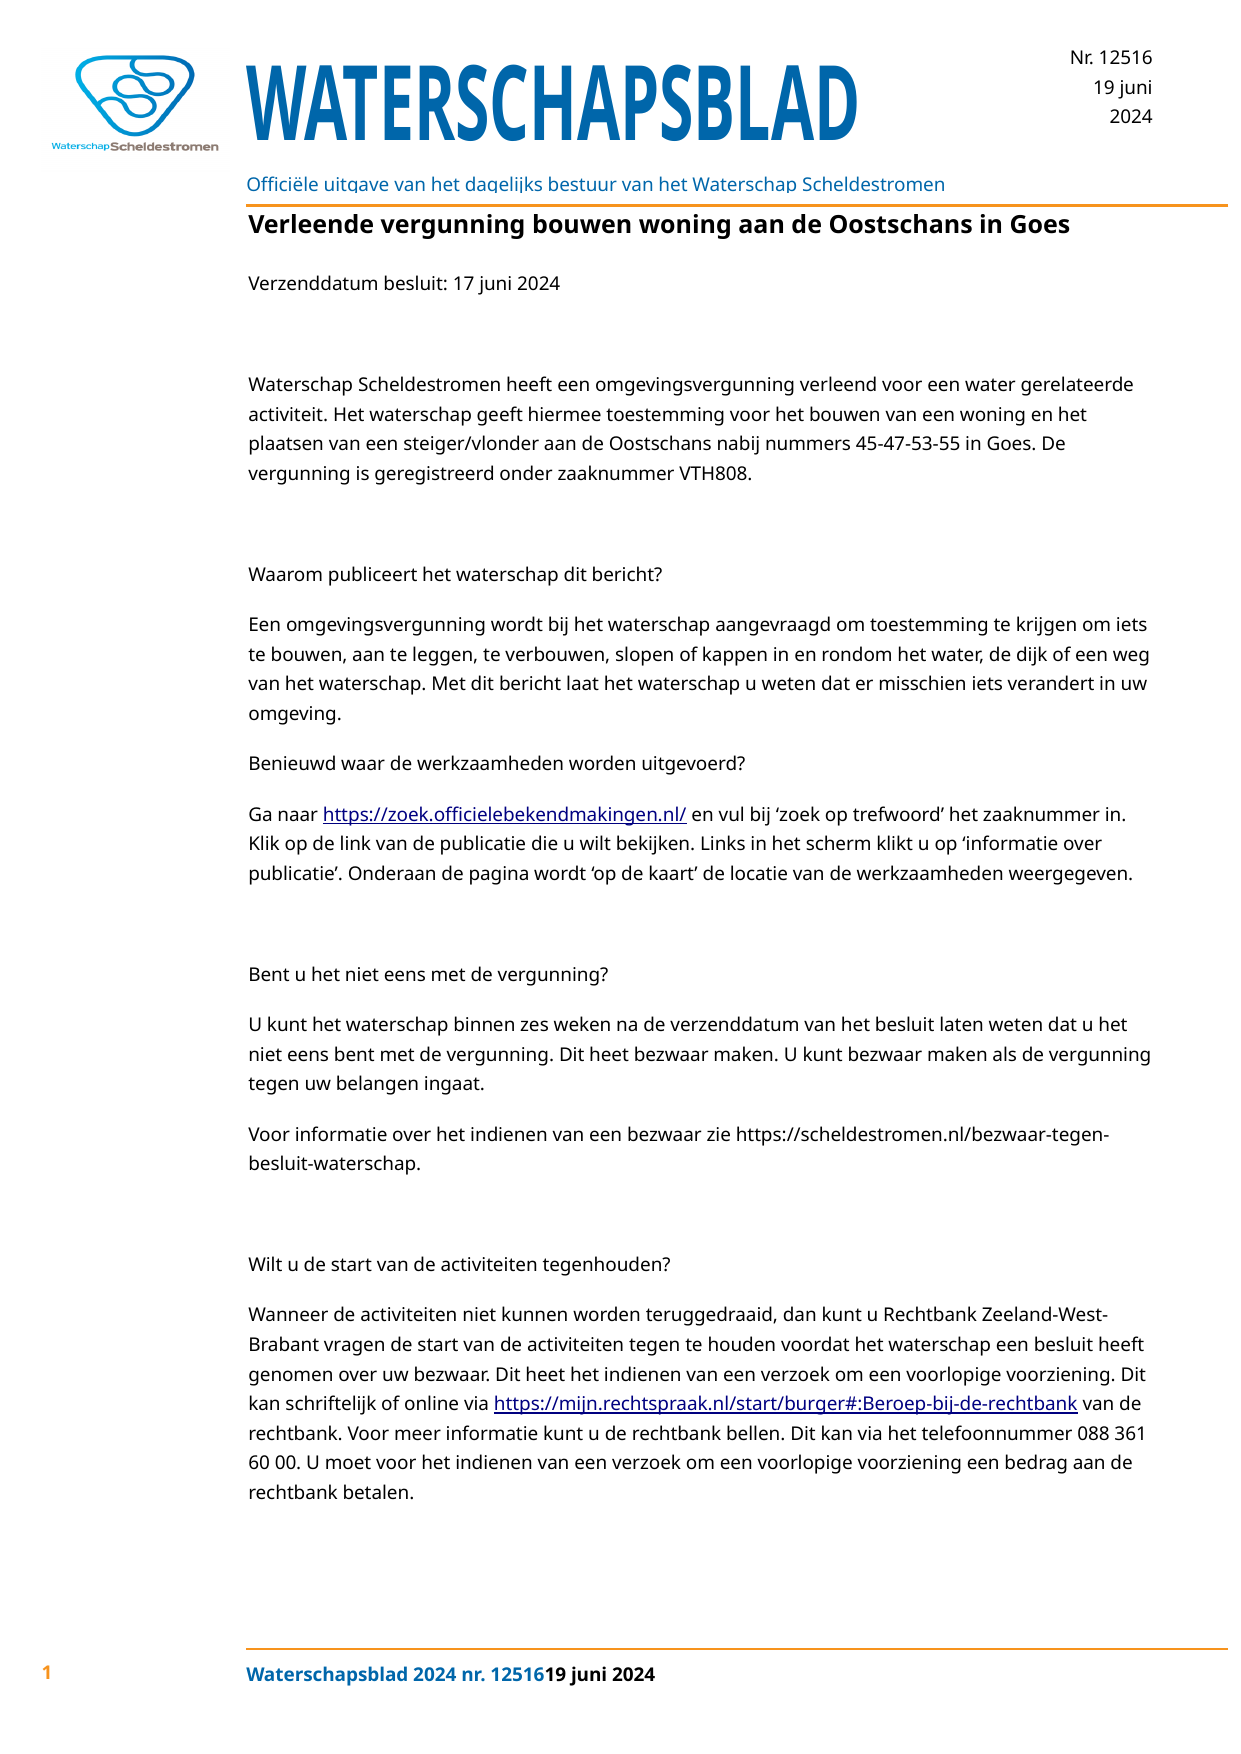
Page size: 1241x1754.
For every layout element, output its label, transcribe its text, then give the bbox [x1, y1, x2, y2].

text Wanneer de activiteiten niet kunnen worden teruggedraaid, dan kunt u Rechtbank Zeeland-West-Brabant vragen de start van de activiteiten tegen te houden voordat het waterschap een besluit heeft genomen over uw bezwaar. Dit heet het indienen van een verzoek om een voorlopige voorziening. Dit kan schriftelijk of online via https://mijn.rechtspraak.nl/start/burger#:Beroep-bij-de-rechtbank van de rechtbank. Voor meer informatie kunt u de rechtbank bellen. Dit kan via het telefoonnummer 088 361 60 00. U moet voor het indienen van een verzoek om een voorlopige voorziening een bedrag aan de rechtbank betalen. [248, 1302, 1152, 1505]
text Verzenddatum besluit: 17 juni 2024 [248, 270, 1152, 296]
text Verleende vergunning bouwen woning aan de Oostschans in Goes [248, 207, 1152, 241]
text Wilt u de start van de activiteiten tegenhouden? [248, 1251, 1152, 1277]
text Waarom publiceert het waterschap dit bericht? [248, 561, 1152, 586]
text Waterschap Scheldestromen heeft een omgevingsvergunning verleend voor een water gerelateerde activiteit. Het waterschap geeft hiermee toestemming voor het bouwen van een woning en het plaatsen van een steiger/vlonder aan de Oostschans nabij nummers 45-47-53-55 in Goes. De vergunning is geregistreerd onder zaaknummer VTH808. [248, 371, 1152, 486]
text Voor informatie over het indienen van een bezwaar zie https://scheldestromen.nl/bezwaar-tegen-besluit-waterschap. [248, 1121, 1152, 1176]
text Benieuwd waar de werkzaamheden worden uitgevoerd? [248, 750, 1152, 776]
text Een omgevingsvergunning wordt bij het waterschap aangevraagd om toestemming te krijgen om iets te bouwen, aan te leggen, te verbouwen, slopen of kappen in en rondom het water, de dijk of een weg van het waterschap. Met dit bericht laat het waterschap u weten dat er misschien iets verandert in uw omgeving. [248, 611, 1152, 726]
picture [41, 47, 231, 172]
text Ga naar https://zoek.officielebekendmakingen.nl/ en vul bij ‘zoek op trefwoord’ het zaaknummer in. Klik op de link van de publicatie die u wilt bekijken. Links in het scherm klikt u op ‘informatie over publicatie’. Onderaan de pagina wordt ‘op de kaart’ de locatie van de werkzaamheden weergegeven. [248, 801, 1152, 886]
text U kunt het waterschap binnen zes weken na de verzenddatum van het besluit laten weten dat u het niet eens bent met de vergunning. Dit heet bezwaar maken. U kunt bezwaar maken als de vergunning tegen uw belangen ingaat. [248, 1011, 1152, 1096]
text Bent u het niet eens met de vergunning? [248, 961, 1152, 986]
